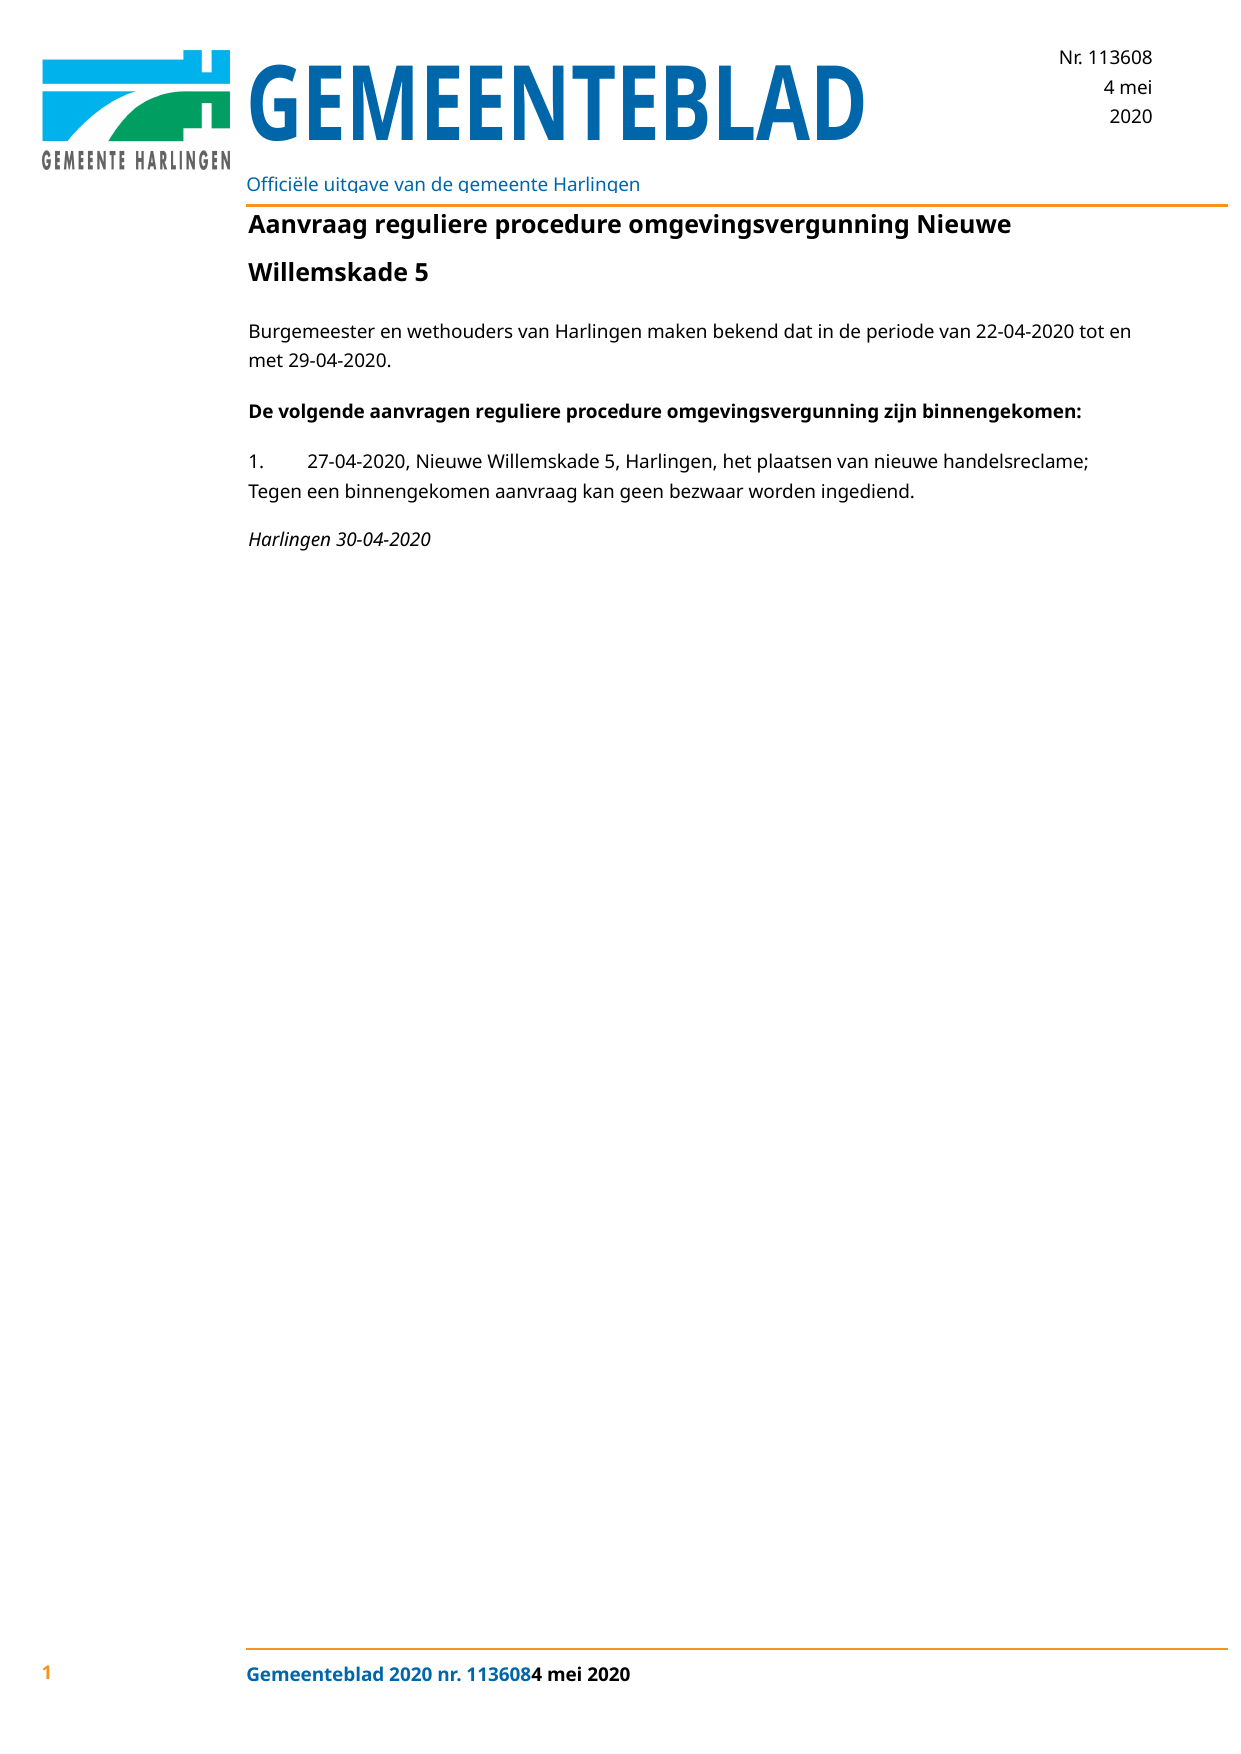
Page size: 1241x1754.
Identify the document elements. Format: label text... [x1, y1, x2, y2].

text De volgende aanvragen reguliere procedure omgevingsvergunning zijn binnengekomen: [248, 398, 1152, 424]
text Burgemeester en wethouders van Harlingen maken bekend dat in de periode van 22-04-2020 tot en met 29-04-2020. [248, 318, 1152, 373]
text Tegen een binnengekomen aanvraag kan geen bezwaar worden ingediend. [248, 478, 1152, 504]
text Aanvraag reguliere procedure omgevingsvergunning Nieuwe Willemskade 5 [248, 207, 1152, 288]
picture [41, 47, 231, 172]
list 27-04-2020, Nieuwe Willemskade 5, Harlingen, het plaatsen van nieuwe handelsreclame; [248, 448, 1152, 474]
text Harlingen 30-04-2020 [248, 526, 1152, 551]
